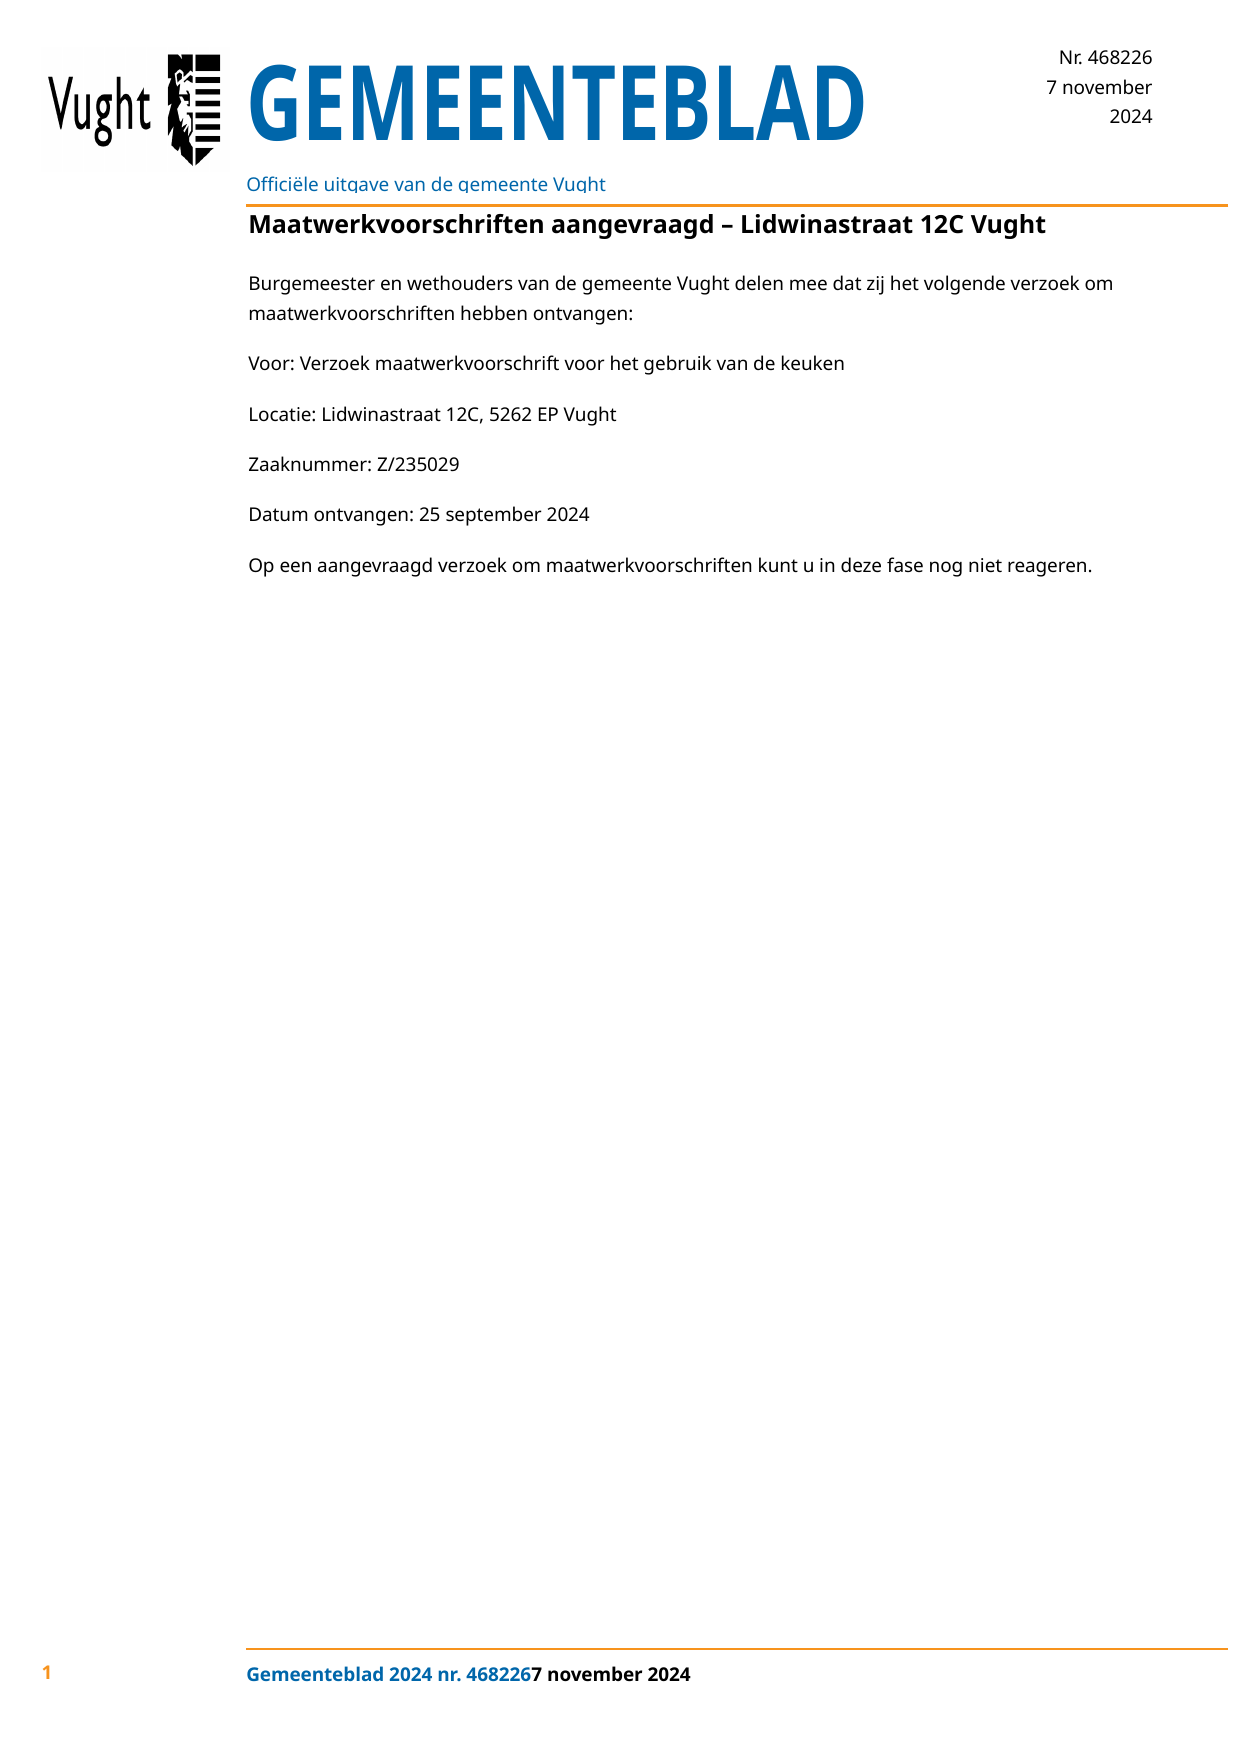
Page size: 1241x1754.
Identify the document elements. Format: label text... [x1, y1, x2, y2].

text Maatwerkvoorschriften aangevraagd – Lidwinastraat 12C Vught [248, 207, 1152, 241]
text Burgemeester en wethouders van de gemeente Vught delen mee dat zij het volgende verzoek om maatwerkvoorschriften hebben ontvangen: [248, 270, 1152, 326]
text Voor: Verzoek maatwerkvoorschrift voor het gebruik van de keuken [248, 350, 1152, 376]
text Locatie: Lidwinastraat 12C, 5262 EP Vught [248, 401, 1152, 426]
picture [41, 47, 231, 172]
text Zaaknummer: Z/235029 [248, 451, 1152, 477]
text Datum ontvangen: 25 september 2024 [248, 502, 1152, 527]
text Op een aangevraagd verzoek om maatwerkvoorschriften kunt u in deze fase nog niet reageren. [248, 552, 1152, 578]
